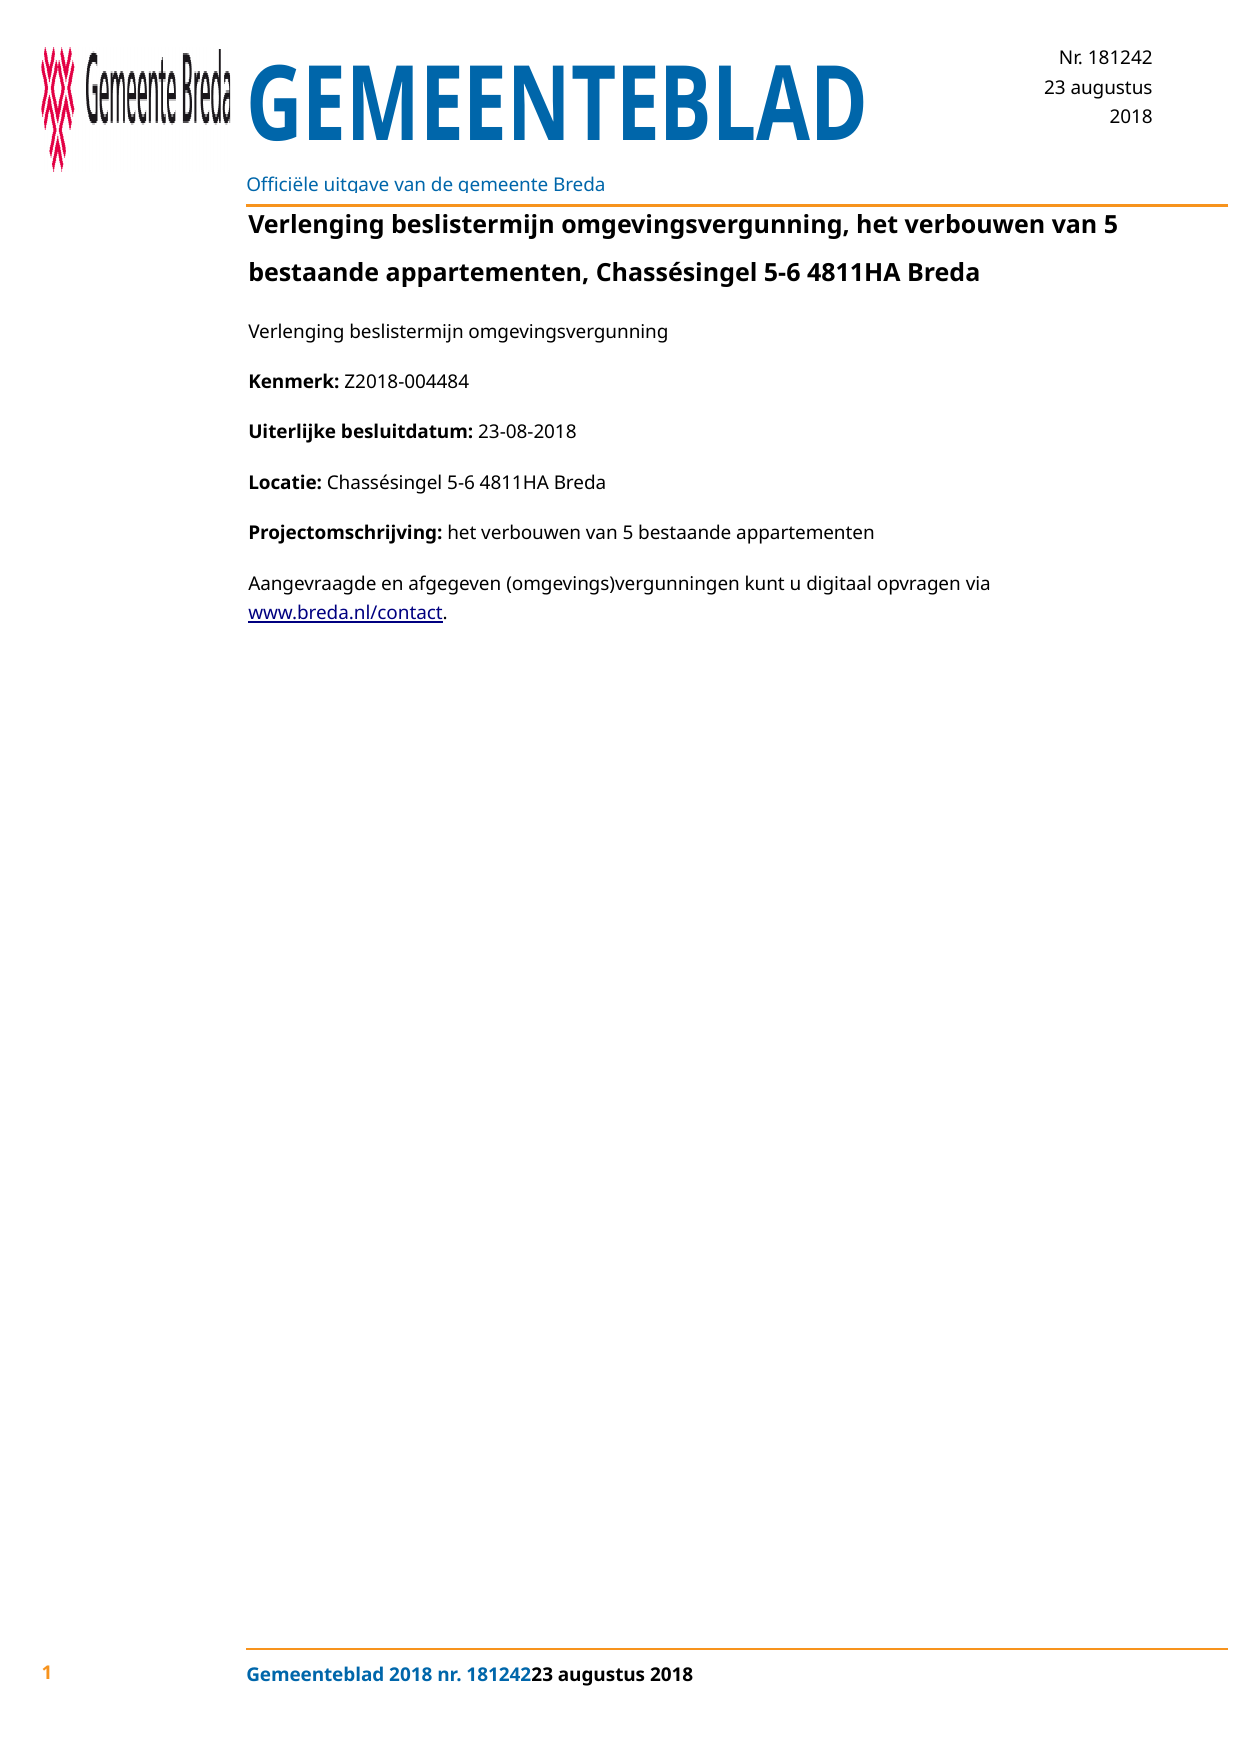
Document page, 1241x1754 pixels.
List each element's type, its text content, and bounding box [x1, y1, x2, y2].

picture [41, 47, 231, 172]
text Kenmerk: Z2018-004484 [248, 368, 1152, 394]
text Verlenging beslistermijn omgevingsvergunning [248, 318, 1152, 344]
text Aangevraagde en afgegeven (omgevings)vergunningen kunt u digitaal opvragen via www.breda.nl/contact. [248, 570, 1152, 625]
text Projectomschrijving: het verbouwen van 5 bestaande appartementen [248, 519, 1152, 545]
text Verlenging beslistermijn omgevingsvergunning, het verbouwen van 5 bestaande appartementen, Chassésingel 5-6 4811HA Breda [248, 207, 1152, 288]
text Uiterlijke besluitdatum: 23-08-2018 [248, 419, 1152, 444]
text Locatie: Chassésingel 5-6 4811HA Breda [248, 469, 1152, 495]
